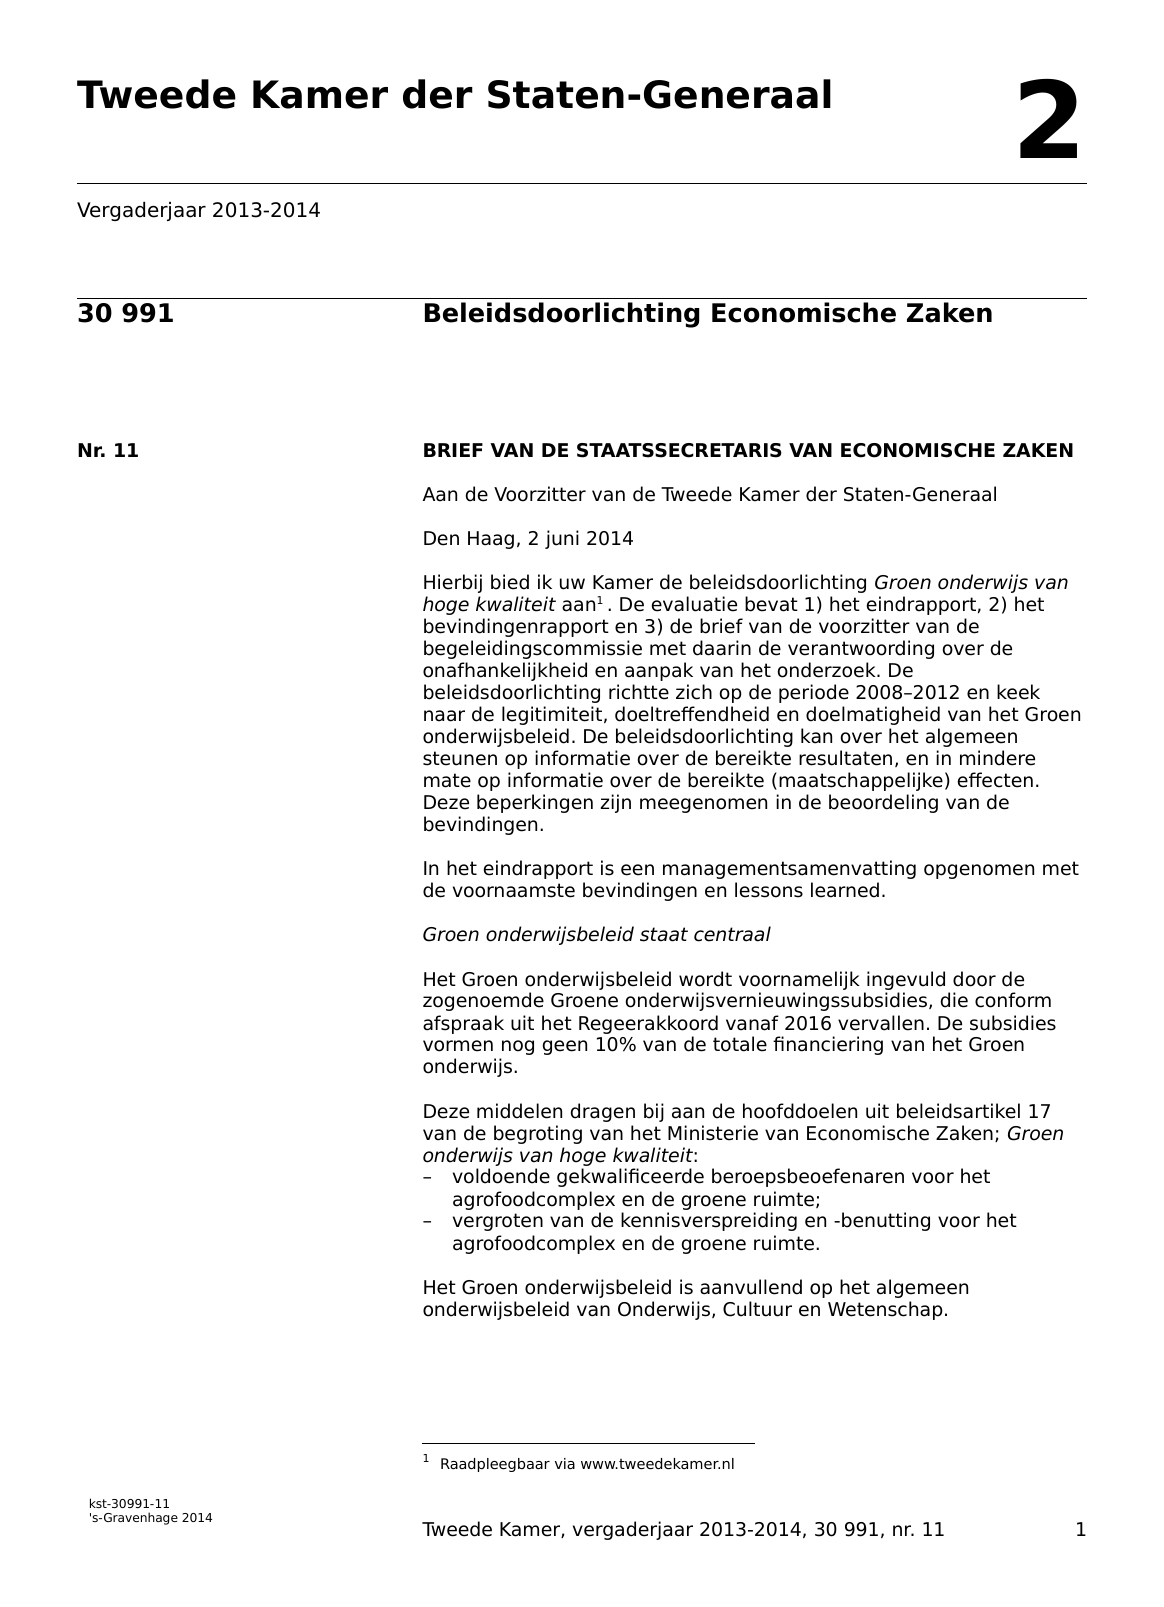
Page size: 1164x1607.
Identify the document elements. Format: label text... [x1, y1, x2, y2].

text Hierbij bied ik uw Kamer de beleidsdoorlichting Groen onderwijs van hoge kwaliteit aan. De evaluatie bevat 1) het eindrapport, 2) het bevindingenrapport en 3) de brief van de voorzitter van de begeleidingscommissie met daarin de verantwoording over de onafhankelijkheid en aanpak van het onderzoek. De beleidsdoorlichting richtte zich op de periode 2008–2012 en keek naar de legitimiteit, doeltreffendheid en doelmatigheid van het Groen onderwijsbeleid. De beleidsdoorlichting kan over het algemeen steunen op informatie over de bereikte resultaten, en in mindere mate op informatie over de bereikte (maatschappelijke) effecten. Deze beperkingen zijn meegenomen in de beoordeling van de bevindingen. [422, 572, 1087, 836]
text – voldoende gekwalificeerde beroepsbeoefenaren voor het agrofoodcomplex en de groene ruimte; [422, 1166, 1087, 1210]
text In het eindrapport is een managementsamenvatting opgenomen met de voornaamste bevindingen en lessons learned. [422, 858, 1087, 902]
text Het Groen onderwijsbeleid wordt voornamelijk ingevuld door de zogenoemde Groene onderwijsvernieuwingssubsidies, die conform afspraak uit het Regeerakkoord vanaf 2016 vervallen. De subsidies vormen nog geen 10% van de totale financiering van het Groen onderwijs. [422, 968, 1087, 1078]
text Den Haag, 2 juni 2014 [422, 528, 1087, 550]
subtitle Groen onderwijsbeleid staat centraal [422, 924, 1087, 946]
text Raadpleegbaar via www.tweedekamer.nl [422, 1452, 1087, 1474]
text Aan de Voorzitter van de Tweede Kamer der Staten-Generaal [422, 484, 1087, 506]
text kst-30991-11 [88, 1497, 323, 1511]
text Het Groen onderwijsbeleid is aanvullend op het algemeen onderwijsbeleid van Onderwijs, Cultuur en Wetenschap. [422, 1277, 1087, 1321]
table_header 2 [886, 59, 1087, 183]
text – vergroten van de kennisverspreiding en -benutting voor het agrofoodcomplex en de groene ruimte. [422, 1210, 1087, 1254]
subtitle 30 991 Beleidsdoorlichting Economische Zaken [77, 299, 1087, 329]
table_header Tweede Kamer der Staten-Generaal [77, 59, 886, 183]
text Deze middelen dragen bij aan de hoofddoelen uit beleidsartikel 17 van de begroting van het Ministerie van Economische Zaken; Groen onderwijs van hoge kwaliteit: [422, 1101, 1087, 1166]
subtitle Nr. 11 BRIEF VAN DE STAATSSECRETARIS VAN ECONOMISCHE ZAKEN [77, 440, 1087, 462]
table_cell Vergaderjaar 2013-2014 [77, 184, 1087, 298]
text 's-Gravenhage 2014 [88, 1511, 323, 1525]
